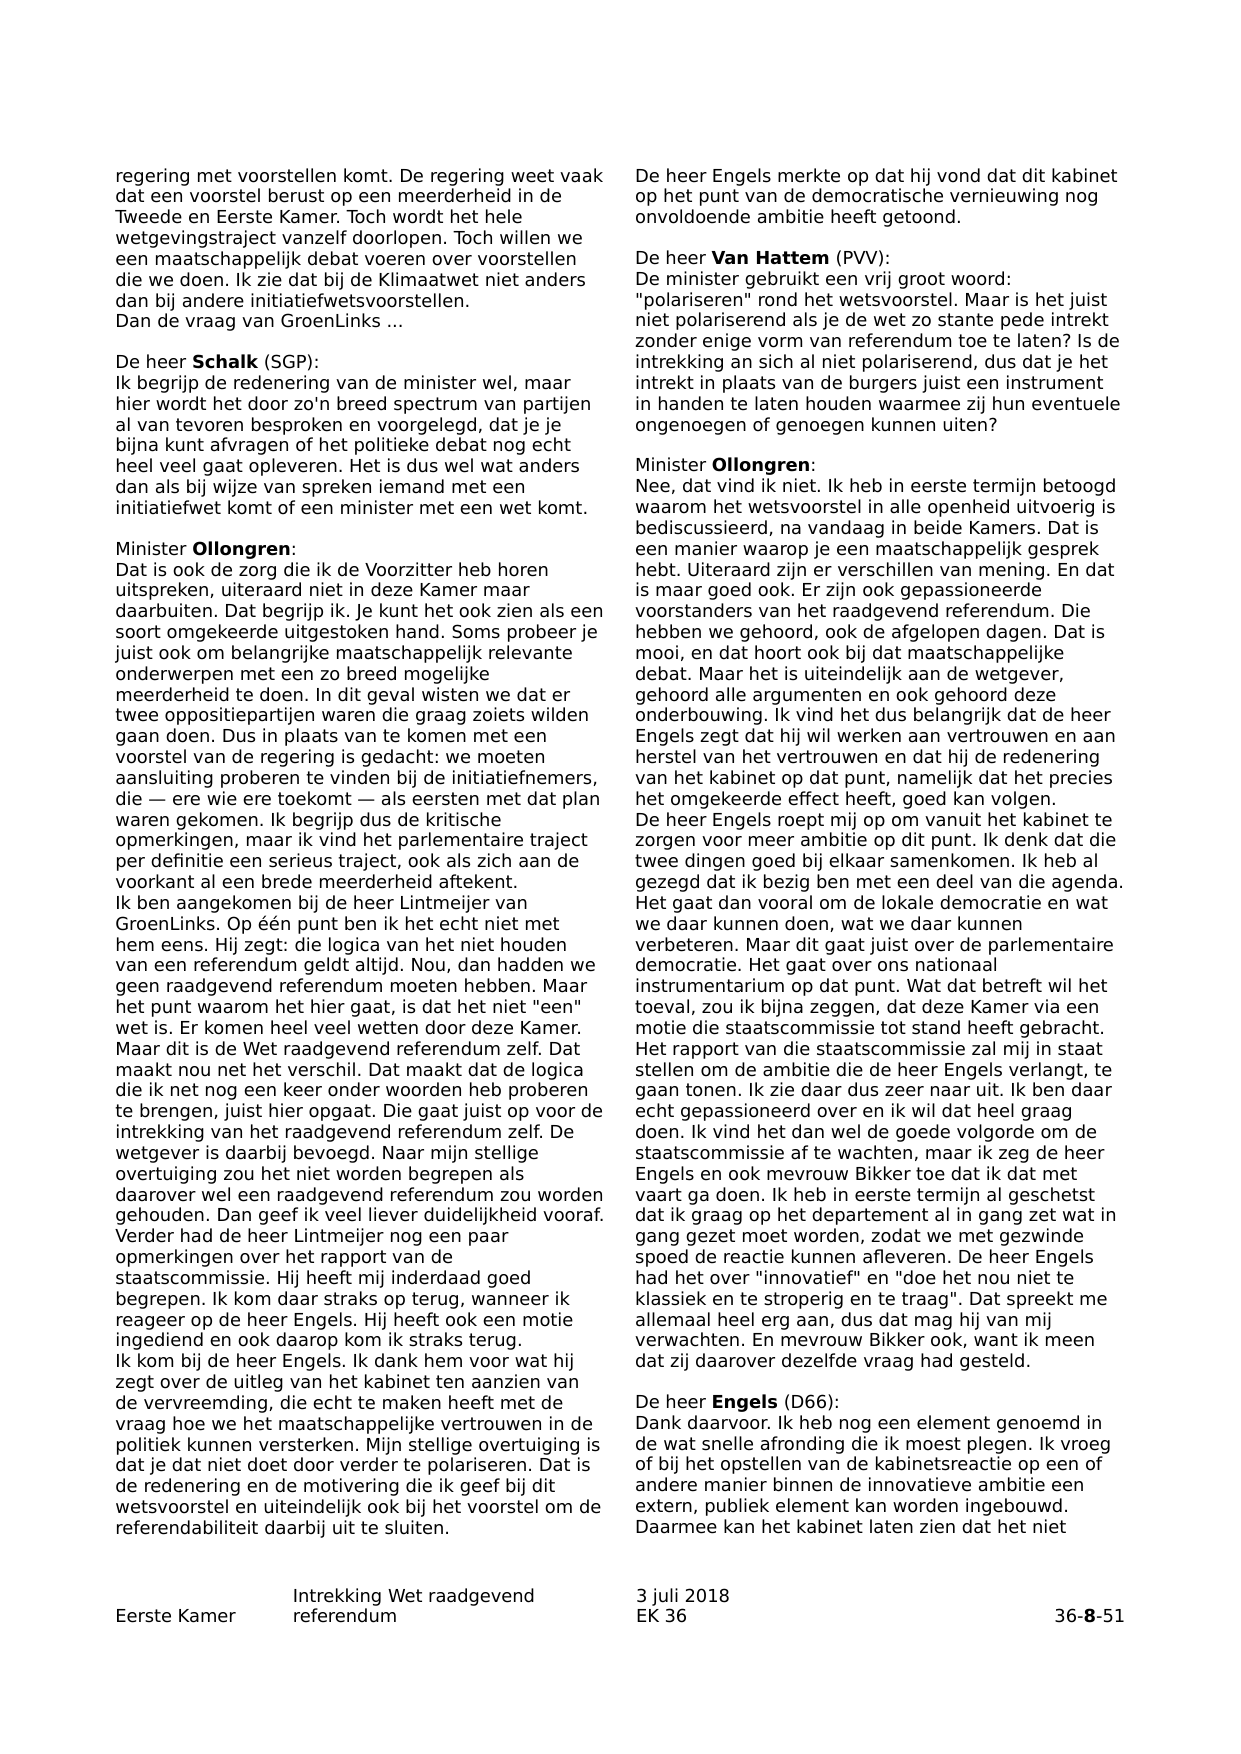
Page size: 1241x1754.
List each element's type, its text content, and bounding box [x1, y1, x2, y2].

text Ik ben aangekomen bij de heer Lintmeijer van GroenLinks. Op één punt ben ik het echt niet met hem eens. Hij zegt: die logica van het niet houden van een referendum geldt altijd. Nou, dan hadden we geen raadgevend referendum moeten hebben. Maar het punt waarom het hier gaat, is dat het niet "een" wet is. Er komen heel veel wetten door deze Kamer. Maar dit is de Wet raadgevend referendum zelf. Dat maakt nou net het verschil. Dat maakt dat de logica die ik net nog een keer onder woorden heb proberen te brengen, juist hier opgaat. Die gaat juist op voor de intrekking van het raadgevend referendum zelf. De wetgever is daarbij bevoegd. Naar mijn stellige overtuiging zou het niet worden begrepen als daarover wel een raadgevend referendum zou worden gehouden. Dan geef ik veel liever duidelijkheid vooraf. [115, 893, 605, 1226]
text Dat is ook de zorg die ik de Voorzitter heb horen uitspreken, uiteraard niet in deze Kamer maar daarbuiten. Dat begrijp ik. Je kunt het ook zien als een soort omgekeerde uitgestoken hand. Soms probeer je juist ook om belangrijke maatschappelijk relevante onderwerpen met een zo breed mogelijke meerderheid te doen. In dit geval wisten we dat er twee oppositiepartijen waren die graag zoiets wilden gaan doen. Dus in plaats van te komen met een voorstel van de regering is gedacht: we moeten aansluiting proberen te vinden bij de initiatiefnemers, die — ere wie ere toekomt — als eersten met dat plan waren gekomen. Ik begrijp dus de kritische opmerkingen, maar ik vind het parlementaire traject per definitie een serieus traject, ook als zich aan de voorkant al een brede meerderheid aftekent. [115, 559, 605, 893]
text De heer Engels merkte op dat hij vond dat dit kabinet op het punt van de democratische vernieuwing nog onvoldoende ambitie heeft getoond. [635, 165, 1125, 228]
text De heer Schalk (SGP): [115, 352, 605, 373]
text Nee, dat vind ik niet. Ik heb in eerste termijn betoogd waarom het wetsvoorstel in alle openheid uitvoerig is bediscussieerd, na vandaag in beide Kamers. Dat is een manier waarop je een maatschappelijk gesprek hebt. Uiteraard zijn er verschillen van mening. En dat is maar goed ook. Er zijn ook gepassioneerde voorstanders van het raadgevend referendum. Die hebben we gehoord, ook de afgelopen dagen. Dat is mooi, en dat hoort ook bij dat maatschappelijke debat. Maar het is uiteindelijk aan de wetgever, gehoord alle argumenten en ook gehoord deze onderbouwing. Ik vind het dus belangrijk dat de heer Engels zegt dat hij wil werken aan vertrouwen en aan herstel van het vertrouwen en dat hij de redenering van het kabinet op dat punt, namelijk dat het precies het omgekeerde effect heeft, goed kan volgen. [635, 476, 1125, 809]
text regering met voorstellen komt. De regering weet vaak dat een voorstel berust op een meerderheid in de Tweede en Eerste Kamer. Toch wordt het hele wetgevingstraject vanzelf doorlopen. Toch willen we een maatschappelijk debat voeren over voorstellen die we doen. Ik zie dat bij de Klimaatwet niet anders dan bij andere initiatiefwetsvoorstellen. [115, 165, 605, 311]
text Minister Ollongren: [115, 538, 605, 559]
text Ik kom bij de heer Engels. Ik dank hem voor wat hij zegt over de uitleg van het kabinet ten aanzien van de vervreemding, die echt te maken heeft met de vraag hoe we het maatschappelijke vertrouwen in de politiek kunnen versterken. Mijn stellige overtuiging is dat je dat niet doet door verder te polariseren. Dat is de redenering en de motivering die ik geef bij dit wetsvoorstel en uiteindelijk ook bij het voorstel om de referendabiliteit daarbij uit te sluiten. [115, 1351, 605, 1538]
text Dan de vraag van GroenLinks ... [115, 311, 605, 332]
text De minister gebruikt een vrij groot woord: "polariseren" rond het wetsvoorstel. Maar is het juist niet polariserend als je de wet zo stante pede intrekt zonder enige vorm van referendum toe te laten? Is de intrekking an sich al niet polariserend, dus dat je het intrekt in plaats van de burgers juist een instrument in handen te laten houden waarmee zij hun eventuele ongenoegen of genoegen kunnen uiten? [635, 268, 1125, 435]
text Dank daarvoor. Ik heb nog een element genoemd in de wat snelle afronding die ik moest plegen. Ik vroeg of bij het opstellen van de kabinetsreactie op een of andere manier binnen de innovatieve ambitie een extern, publiek element kan worden ingebouwd. Daarmee kan het kabinet laten zien dat het niet [635, 1412, 1125, 1537]
text Minister Ollongren: [635, 455, 1125, 476]
text Ik begrijp de redenering van de minister wel, maar hier wordt het door zo'n breed spectrum van partijen al van tevoren besproken en voorgelegd, dat je je bijna kunt afvragen of het politieke debat nog echt heel veel gaat opleveren. Het is dus wel wat anders dan als bij wijze van spreken iemand met een initiatiefwet komt of een minister met een wet komt. [115, 373, 605, 518]
text De heer Engels (D66): [635, 1392, 1125, 1412]
text De heer Engels roept mij op om vanuit het kabinet te zorgen voor meer ambitie op dit punt. Ik denk dat die twee dingen goed bij elkaar samenkomen. Ik heb al gezegd dat ik bezig ben met een deel van die agenda. Het gaat dan vooral om de lokale democratie en wat we daar kunnen doen, wat we daar kunnen verbeteren. Maar dit gaat juist over de parlementaire democratie. Het gaat over ons nationaal instrumentarium op dat punt. Wat dat betreft wil het toeval, zou ik bijna zeggen, dat deze Kamer via een motie die staatscommissie tot stand heeft gebracht. Het rapport van die staatscommissie zal mij in staat stellen om de ambitie die de heer Engels verlangt, te gaan tonen. Ik zie daar dus zeer naar uit. Ik ben daar echt gepassioneerd over en ik wil dat heel graag doen. Ik vind het dan wel de goede volgorde om de staatscommissie af te wachten, maar ik zeg de heer Engels en ook mevrouw Bikker toe dat ik dat met vaart ga doen. Ik heb in eerste termijn al geschetst dat ik graag op het departement al in gang zet wat in gang gezet moet worden, zodat we met gezwinde spoed de reactie kunnen afleveren. De heer Engels had het over "innovatief" en "doe het nou niet te klassiek en te stroperig en te traag". Dat spreekt me allemaal heel erg aan, dus dat mag hij van mij verwachten. En mevrouw Bikker ook, want ik meen dat zij daarover dezelfde vraag had gesteld. [635, 809, 1125, 1372]
text Verder had de heer Lintmeijer nog een paar opmerkingen over het rapport van de staatscommissie. Hij heeft mij inderdaad goed begrepen. Ik kom daar straks op terug, wanneer ik reageer op de heer Engels. Hij heeft ook een motie ingediend en ook daarop kom ik straks terug. [115, 1226, 605, 1351]
text De heer Van Hattem (PVV): [635, 248, 1125, 268]
